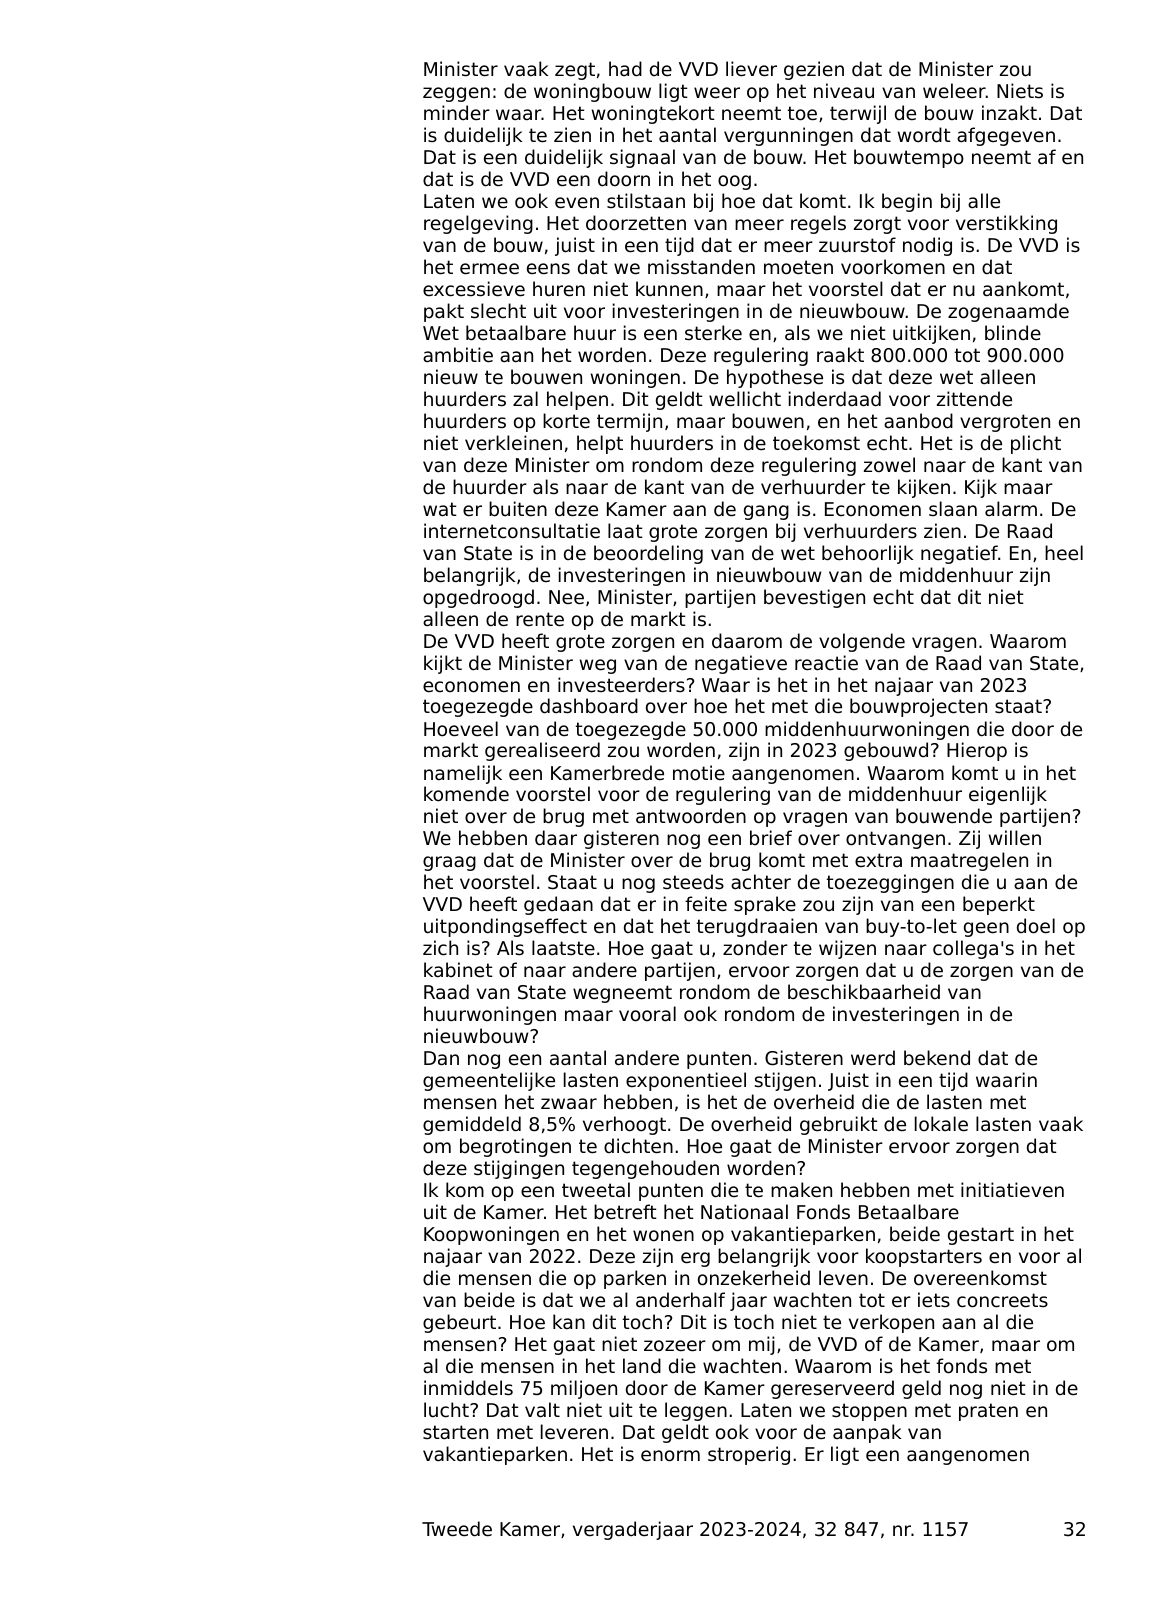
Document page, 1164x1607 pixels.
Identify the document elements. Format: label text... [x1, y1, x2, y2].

text Dan nog een aantal andere punten. Gisteren werd bekend dat de gemeentelijke lasten exponentieel stijgen. Juist in een tijd waarin mensen het zwaar hebben, is het de overheid die de lasten met gemiddeld 8,5% verhoogt. De overheid gebruikt de lokale lasten vaak om begrotingen te dichten. Hoe gaat de Minister ervoor zorgen dat deze stijgingen tegengehouden worden? [422, 1048, 1087, 1180]
text De VVD heeft grote zorgen en daarom de volgende vragen. Waarom kijkt de Minister weg van de negatieve reactie van de Raad van State, economen en investeerders? Waar is het in het najaar van 2023 toegezegde dashboard over hoe het met die bouwprojecten staat? Hoeveel van de toegezegde 50.000 middenhuurwoningen die door de markt gerealiseerd zou worden, zijn in 2023 gebouwd? Hierop is namelijk een Kamerbrede motie aangenomen. Waarom komt u in het komende voorstel voor de regulering van de middenhuur eigenlijk niet over de brug met antwoorden op vragen van bouwende partijen? We hebben daar gisteren nog een brief over ontvangen. Zij willen graag dat de Minister over de brug komt met extra maatregelen in het voorstel. Staat u nog steeds achter de toezeggingen die u aan de VVD heeft gedaan dat er in feite sprake zou zijn van een beperkt uitpondingseffect en dat het terugdraaien van buy-to-let geen doel op zich is? Als laatste. Hoe gaat u, zonder te wijzen naar collega's in het kabinet of naar andere partijen, ervoor zorgen dat u de zorgen van de Raad van State wegneemt rondom de beschikbaarheid van huurwoningen maar vooral ook rondom de investeringen in de nieuwbouw? [422, 631, 1087, 1048]
text Ik kom op een tweetal punten die te maken hebben met initiatieven uit de Kamer. Het betreft het Nationaal Fonds Betaalbare Koopwoningen en het wonen op vakantieparken, beide gestart in het najaar van 2022. Deze zijn erg belangrijk voor koopstarters en voor al die mensen die op parken in onzekerheid leven. De overeenkomst van beide is dat we al anderhalf jaar wachten tot er iets concreets gebeurt. Hoe kan dit toch? Dit is toch niet te verkopen aan al die mensen? Het gaat niet zozeer om mij, de VVD of de Kamer, maar om al die mensen in het land die wachten. Waarom is het fonds met inmiddels 75 miljoen door de Kamer gereserveerd geld nog niet in de lucht? Dat valt niet uit te leggen. Laten we stoppen met praten en starten met leveren. Dat geldt ook voor de aanpak van vakantieparken. Het is enorm stroperig. Er ligt een aangenomen [422, 1180, 1087, 1466]
text Laten we ook even stilstaan bij hoe dat komt. Ik begin bij alle regelgeving. Het doorzetten van meer regels zorgt voor verstikking van de bouw, juist in een tijd dat er meer zuurstof nodig is. De VVD is het ermee eens dat we misstanden moeten voorkomen en dat excessieve huren niet kunnen, maar het voorstel dat er nu aankomt, pakt slecht uit voor investeringen in de nieuwbouw. De zogenaamde Wet betaalbare huur is een sterke en, als we niet uitkijken, blinde ambitie aan het worden. Deze regulering raakt 800.000 tot 900.000 nieuw te bouwen woningen. De hypothese is dat deze wet alleen huurders zal helpen. Dit geldt wellicht inderdaad voor zittende huurders op korte termijn, maar bouwen, en het aanbod vergroten en niet verkleinen, helpt huurders in de toekomst echt. Het is de plicht van deze Minister om rondom deze regulering zowel naar de kant van de huurder als naar de kant van de verhuurder te kijken. Kijk maar wat er buiten deze Kamer aan de gang is. Economen slaan alarm. De internetconsultatie laat grote zorgen bij verhuurders zien. De Raad van State is in de beoordeling van de wet behoorlijk negatief. En, heel belangrijk, de investeringen in nieuwbouw van de middenhuur zijn opgedroogd. Nee, Minister, partijen bevestigen echt dat dit niet alleen de rente op de markt is. [422, 191, 1087, 631]
text Minister vaak zegt, had de VVD liever gezien dat de Minister zou zeggen: de woningbouw ligt weer op het niveau van weleer. Niets is minder waar. Het woningtekort neemt toe, terwijl de bouw inzakt. Dat is duidelijk te zien in het aantal vergunningen dat wordt afgegeven. Dat is een duidelijk signaal van de bouw. Het bouwtempo neemt af en dat is de VVD een doorn in het oog. [422, 59, 1087, 191]
